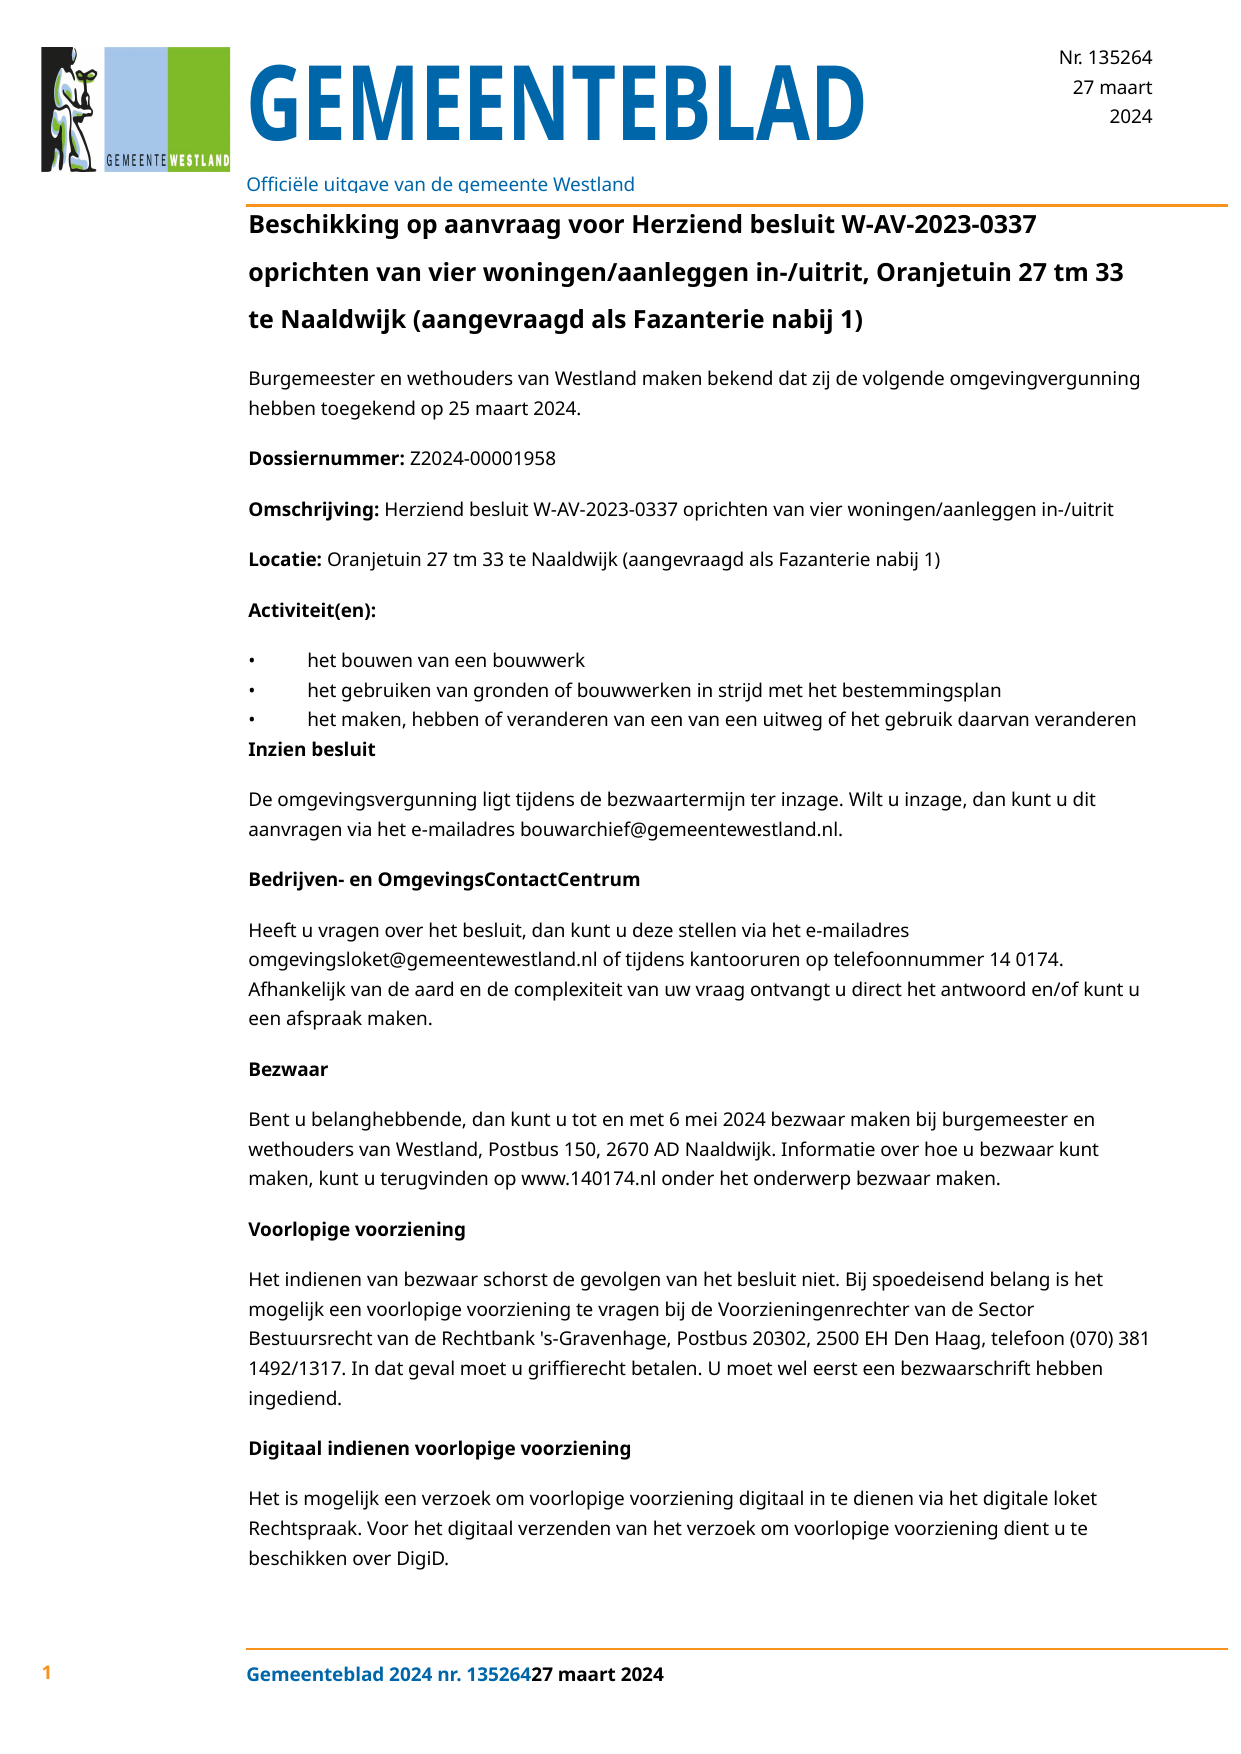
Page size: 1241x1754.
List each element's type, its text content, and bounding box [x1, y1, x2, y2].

picture [41, 47, 231, 172]
text Heeft u vragen over het besluit, dan kunt u deze stellen via het e-mailadres omgevingsloket@gemeentewestland.nl of tijdens kantooruren op telefoonnummer 14 0174. Afhankelijk van de aard en de complexiteit van uw vraag ontvangt u direct het antwoord en/of kunt u een afspraak maken. [248, 917, 1152, 1031]
text Dossiernummer: Z2024-00001958 [248, 446, 1152, 471]
text Bedrijven- en OmgevingsContactCentrum [248, 866, 1152, 892]
text Burgemeester en wethouders van Westland maken bekend dat zij de volgende omgevingvergunning hebben toegekend op 25 maart 2024. [248, 366, 1152, 421]
text Locatie: Oranjetuin 27 tm 33 te Naaldwijk (aangevraagd als Fazanterie nabij 1) [248, 546, 1152, 572]
list het bouwen van een bouwwerk [248, 647, 1152, 673]
text De omgevingsvergunning ligt tijdens de bezwaartermijn ter inzage. Wilt u inzage, dan kunt u dit aanvragen via het e-mailadres bouwarchief@gemeentewestland.nl. [248, 786, 1152, 842]
text Het is mogelijk een verzoek om voorlopige voorziening digitaal in te dienen via het digitale loket Rechtspraak. Voor het digitaal verzenden van het verzoek om voorlopige voorziening dient u te beschikken over DigiD. [248, 1486, 1152, 1570]
list het maken, hebben of veranderen van een van een uitweg of het gebruik daarvan veranderen [248, 706, 1152, 732]
text Voorlopige voorziening [248, 1216, 1152, 1242]
text Activiteit(en): [248, 597, 1152, 622]
list het gebruiken van gronden of bouwwerken in strijd met het bestemmingsplan [248, 677, 1152, 702]
text Bezwaar [248, 1056, 1152, 1082]
text Digitaal indienen voorlopige voorziening [248, 1435, 1152, 1461]
text Beschikking op aanvraag voor Herziend besluit W-AV-2023-0337 oprichten van vier woningen/aanleggen in-/uitrit, Oranjetuin 27 tm 33 te Naaldwijk (aangevraagd als Fazanterie nabij 1) [248, 207, 1152, 336]
text Inzien besluit [248, 736, 1152, 762]
text Het indienen van bezwaar schorst de gevolgen van het besluit niet. Bij spoedeisend belang is het mogelijk een voorlopige voorziening te vragen bij de Voorzieningenrechter van de Sector Bestuursrecht van de Rechtbank 's-Gravenhage, Postbus 20302, 2500 EH Den Haag, telefoon (070) 381 1492/1317. In dat geval moet u griffierecht betalen. U moet wel eerst een bezwaarschrift hebben ingediend. [248, 1266, 1152, 1410]
text Omschrijving: Herziend besluit W-AV-2023-0337 oprichten van vier woningen/aanleggen in-/uitrit [248, 496, 1152, 522]
text Bent u belanghebbende, dan kunt u tot en met 6 mei 2024 bezwaar maken bij burgemeester en wethouders van Westland, Postbus 150, 2670 AD Naaldwijk. Informatie over hoe u bezwaar kunt maken, kunt u terugvinden op www.140174.nl onder het onderwerp bezwaar maken. [248, 1106, 1152, 1191]
